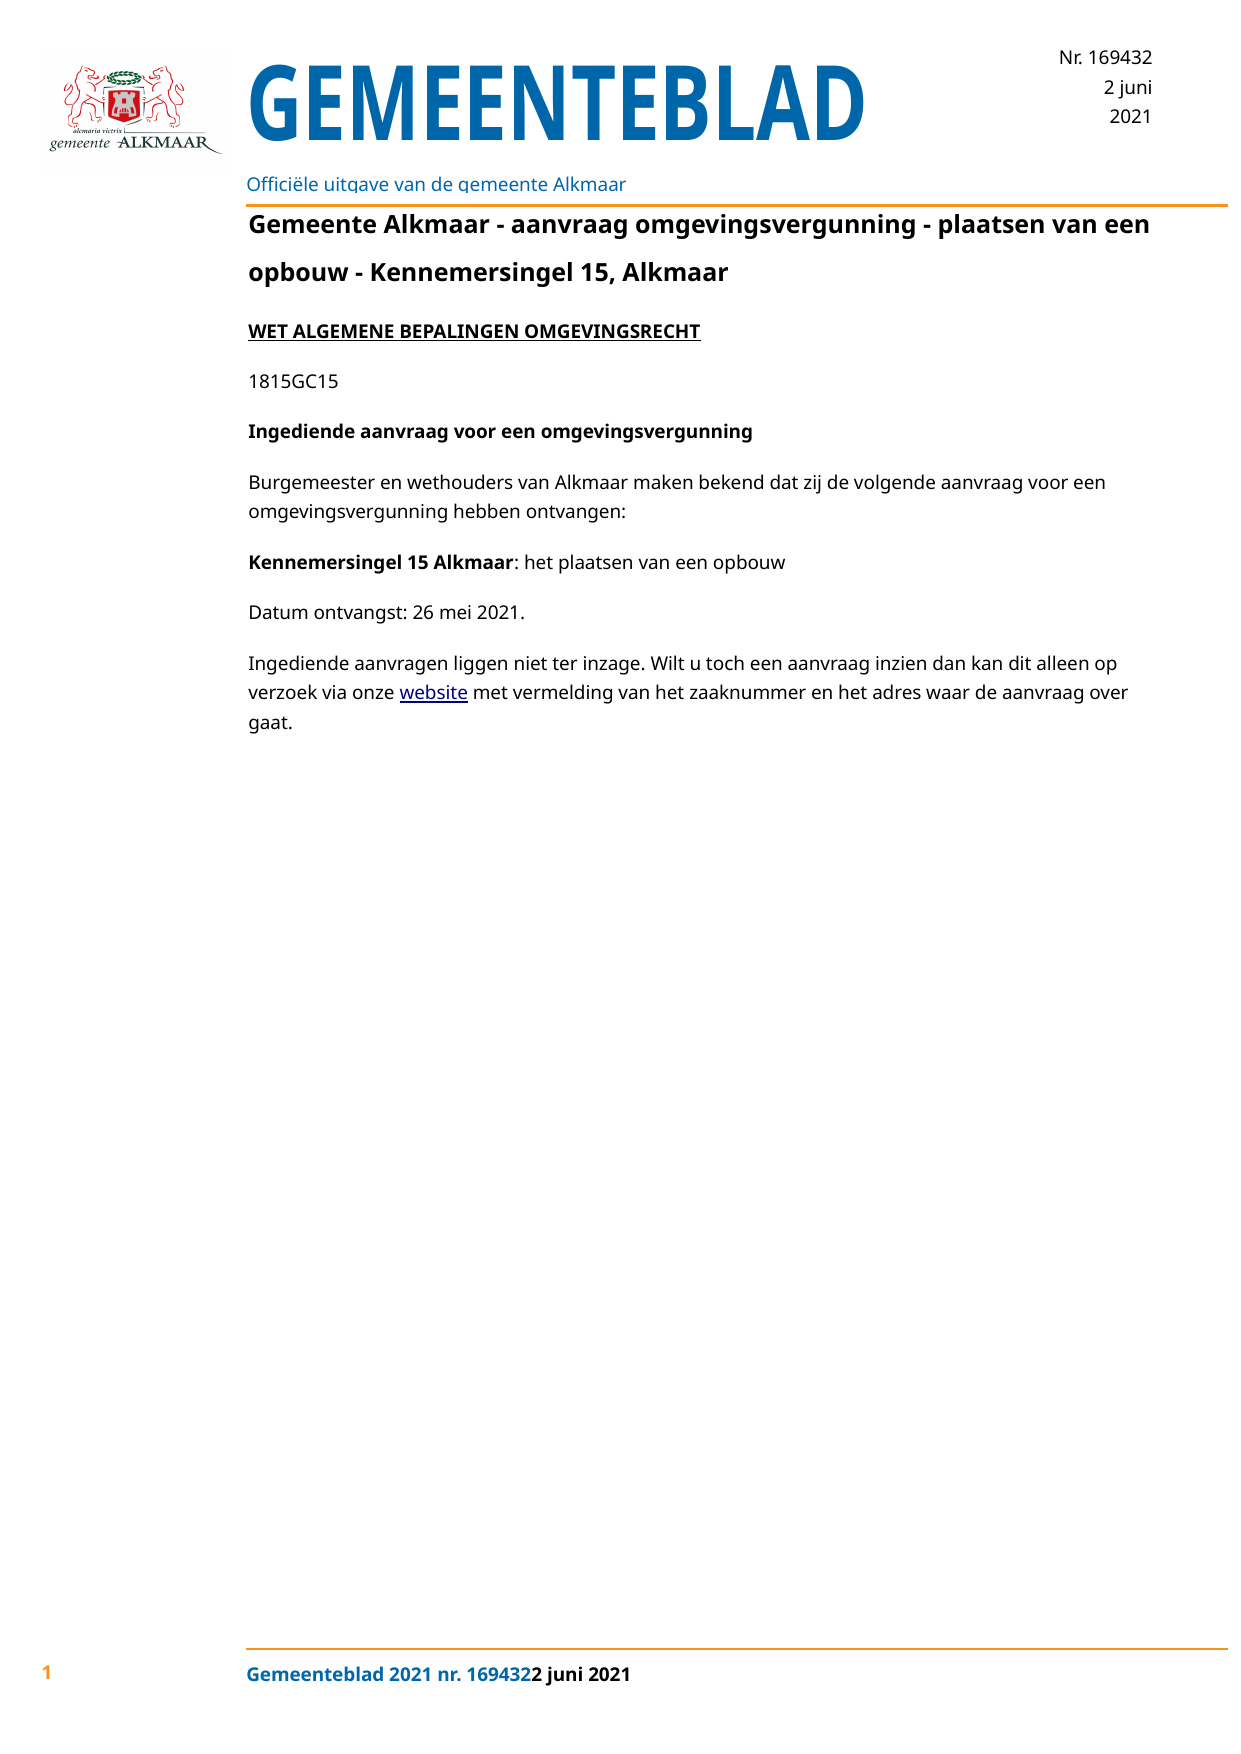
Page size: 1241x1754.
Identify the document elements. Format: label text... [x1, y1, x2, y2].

text Ingediende aanvragen liggen niet ter inzage. Wilt u toch een aanvraag inzien dan kan dit alleen op verzoek via onze website met vermelding van het zaaknummer en het adres waar de aanvraag over gaat. [248, 650, 1152, 735]
text Gemeente Alkmaar - aanvraag omgevingsvergunning - plaatsen van een opbouw - Kennemersingel 15, Alkmaar [248, 207, 1152, 288]
text Burgemeester en wethouders van Alkmaar maken bekend dat zij de volgende aanvraag voor een omgevingsvergunning hebben ontvangen: [248, 469, 1152, 524]
text Kennemersingel 15 Alkmaar: het plaatsen van een opbouw [248, 549, 1152, 575]
picture [41, 47, 231, 172]
text WET ALGEMENE BEPALINGEN OMGEVINGSRECHT [248, 318, 1152, 344]
text 1815GC15 [248, 368, 1152, 394]
text Datum ontvangst: 26 mei 2021. [248, 599, 1152, 625]
text Ingediende aanvraag voor een omgevingsvergunning [248, 419, 1152, 444]
